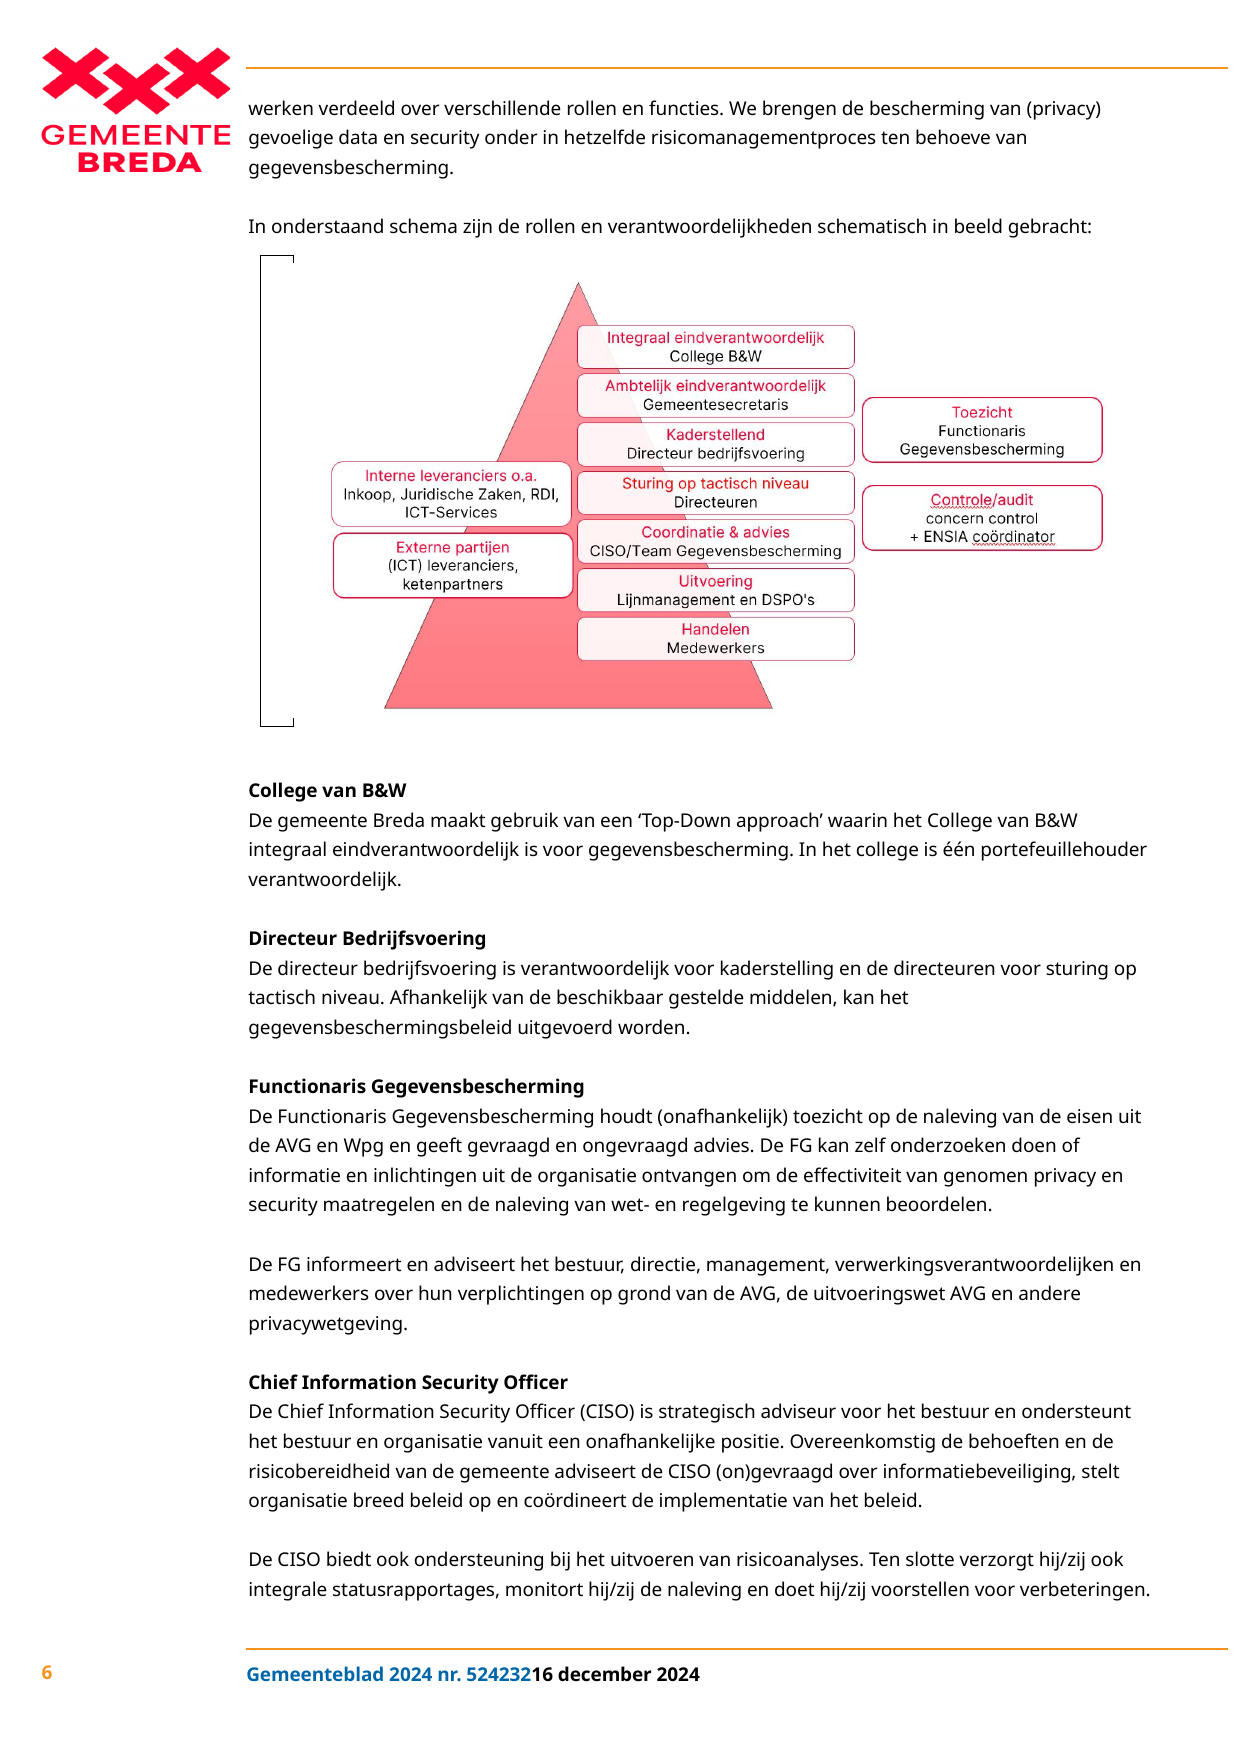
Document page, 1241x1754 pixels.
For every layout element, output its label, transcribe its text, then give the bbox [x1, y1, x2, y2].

text De Functionaris Gegevensbescherming houdt (onafhankelijk) toezicht op de naleving van de eisen uit de AVG en Wpg en geeft gevraagd en ongevraagd advies. De FG kan zelf onderzoeken doen of informatie en inlichtingen uit de organisatie ontvangen om de effectiviteit van genomen privacy en security maatregelen en de naleving van wet- en regelgeving te kunnen beoordelen. [248, 1103, 1152, 1217]
text In onderstaand schema zijn de rollen en verantwoordelijkheden schematisch in beeld gebracht: [248, 213, 1152, 239]
text Chief Information Security Officer [248, 1369, 1152, 1395]
text Directeur Bedrijfsvoering [248, 925, 1152, 951]
text De gemeente Breda maakt gebruik van een ‘Top-Down approach’ waarin het College van B&W integraal eindverantwoordelijk is voor gegevensbescherming. In het college is één portefeuillehouder verantwoordelijk. [248, 807, 1152, 892]
picture [41, 47, 231, 172]
text College van B&W [248, 777, 1152, 803]
picture [268, 263, 1173, 718]
text De directeur bedrijfsvoering is verantwoordelijk voor kaderstelling en de directeuren voor sturing op tactisch niveau. Afhankelijk van de beschikbaar gestelde middelen, kan het gegevensbeschermingsbeleid uitgevoerd worden. [248, 955, 1152, 1040]
text Functionaris Gegevensbescherming [248, 1073, 1152, 1099]
text werken verdeeld over verschillende rollen en functies. We brengen de bescherming van (privacy) gevoelige data en security onder in hetzelfde risicomanagementproces ten behoeve van gegevensbescherming. [248, 95, 1152, 180]
text De FG informeert en adviseert het bestuur, directie, management, verwerkingsverantwoordelijken en medewerkers over hun verplichtingen op grond van de AVG, de uitvoeringswet AVG en andere privacywetgeving. [248, 1251, 1152, 1336]
text De Chief Information Security Officer (CISO) is strategisch adviseur voor het bestuur en ondersteunt het bestuur en organisatie vanuit een onafhankelijke positie. Overeenkomstig de behoeften en de risicobereidheid van de gemeente adviseert de CISO (on)gevraagd over informatiebeveiliging, stelt organisatie breed beleid op en coördineert de implementatie van het beleid. [248, 1399, 1152, 1513]
text De CISO biedt ook ondersteuning bij het uitvoeren van risicoanalyses. Ten slotte verzorgt hij/zij ook integrale statusrapportages, monitort hij/zij de naleving en doet hij/zij voorstellen voor verbeteringen. [248, 1547, 1152, 1602]
